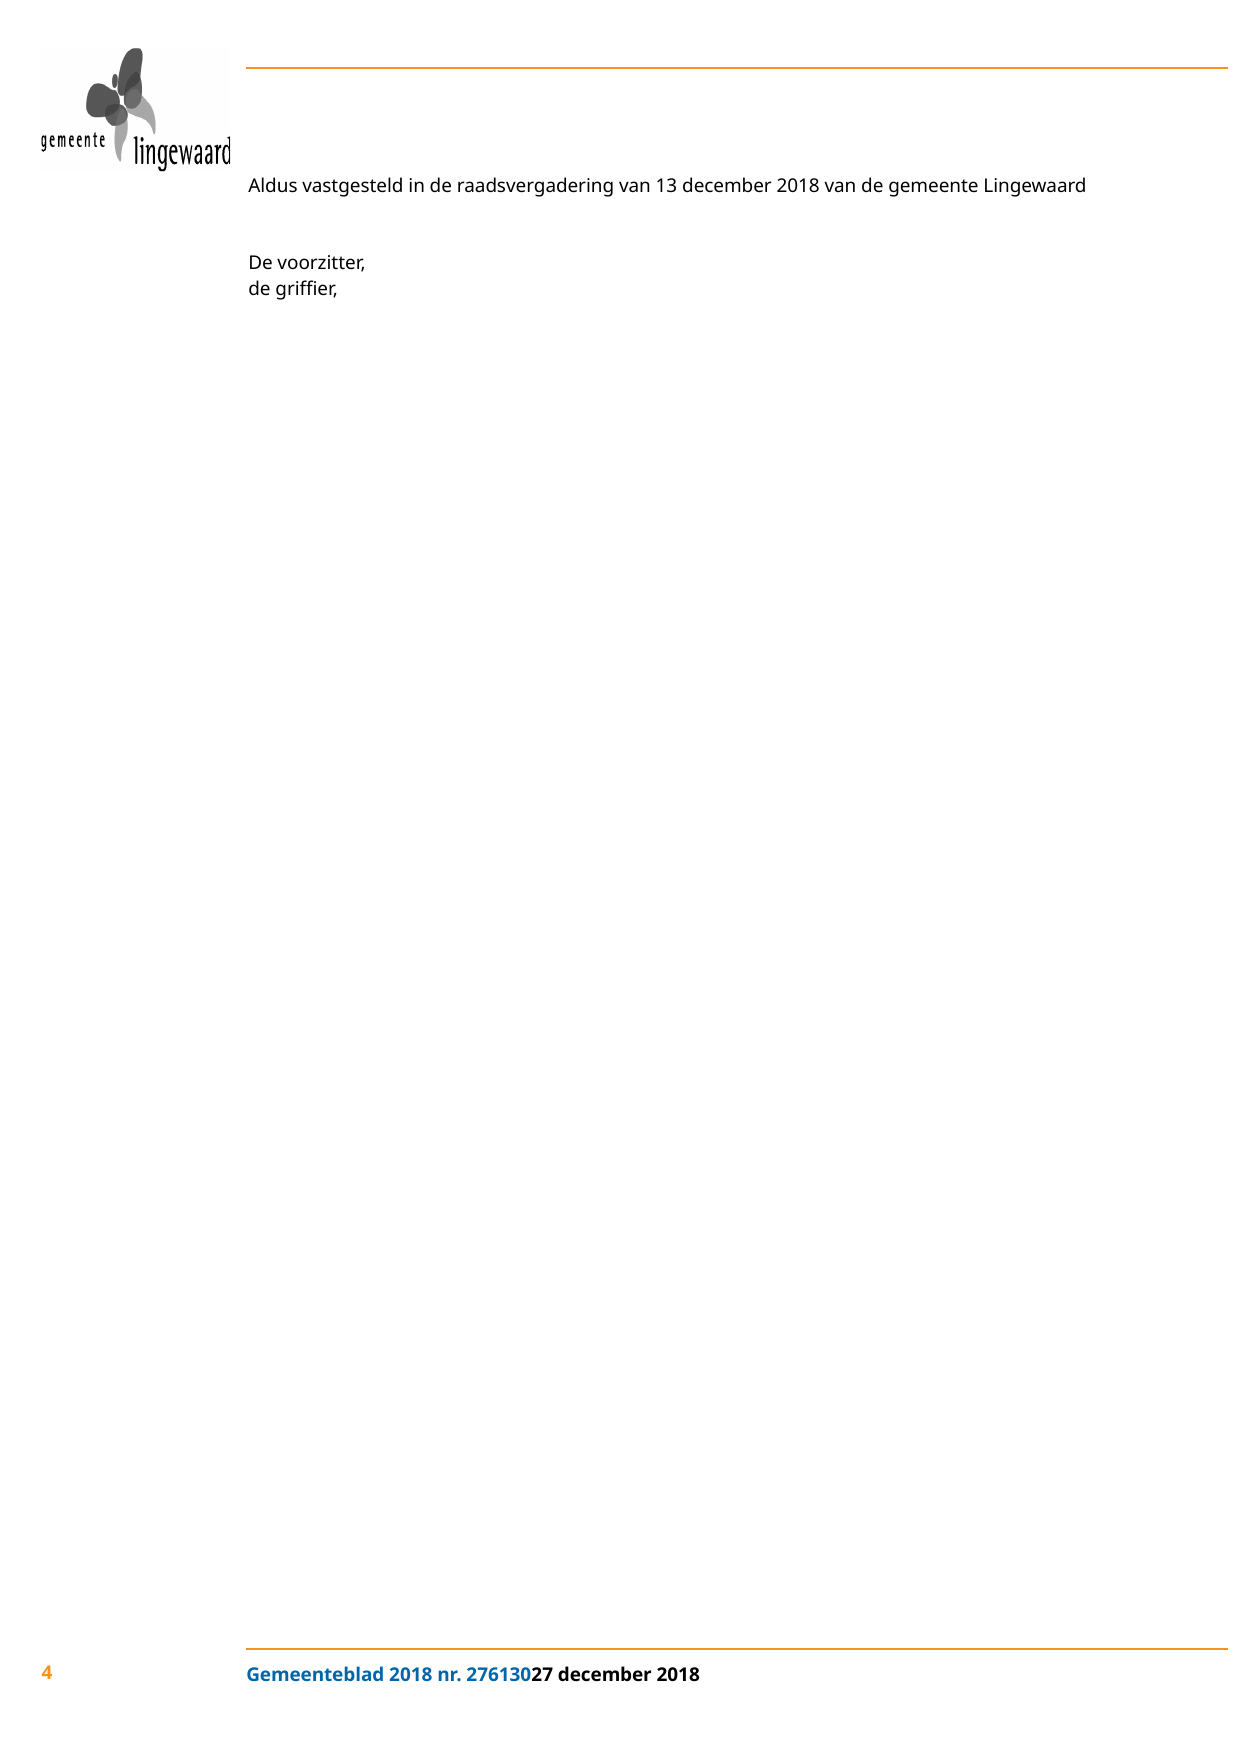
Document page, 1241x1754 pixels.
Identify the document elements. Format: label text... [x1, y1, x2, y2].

picture [41, 47, 231, 172]
text Aldus vastgesteld in de raadsvergadering van 13 december 2018 van de gemeente Lingewaard [248, 172, 1152, 198]
text De voorzitter, [248, 249, 1152, 275]
text de griffier, [248, 275, 1152, 301]
